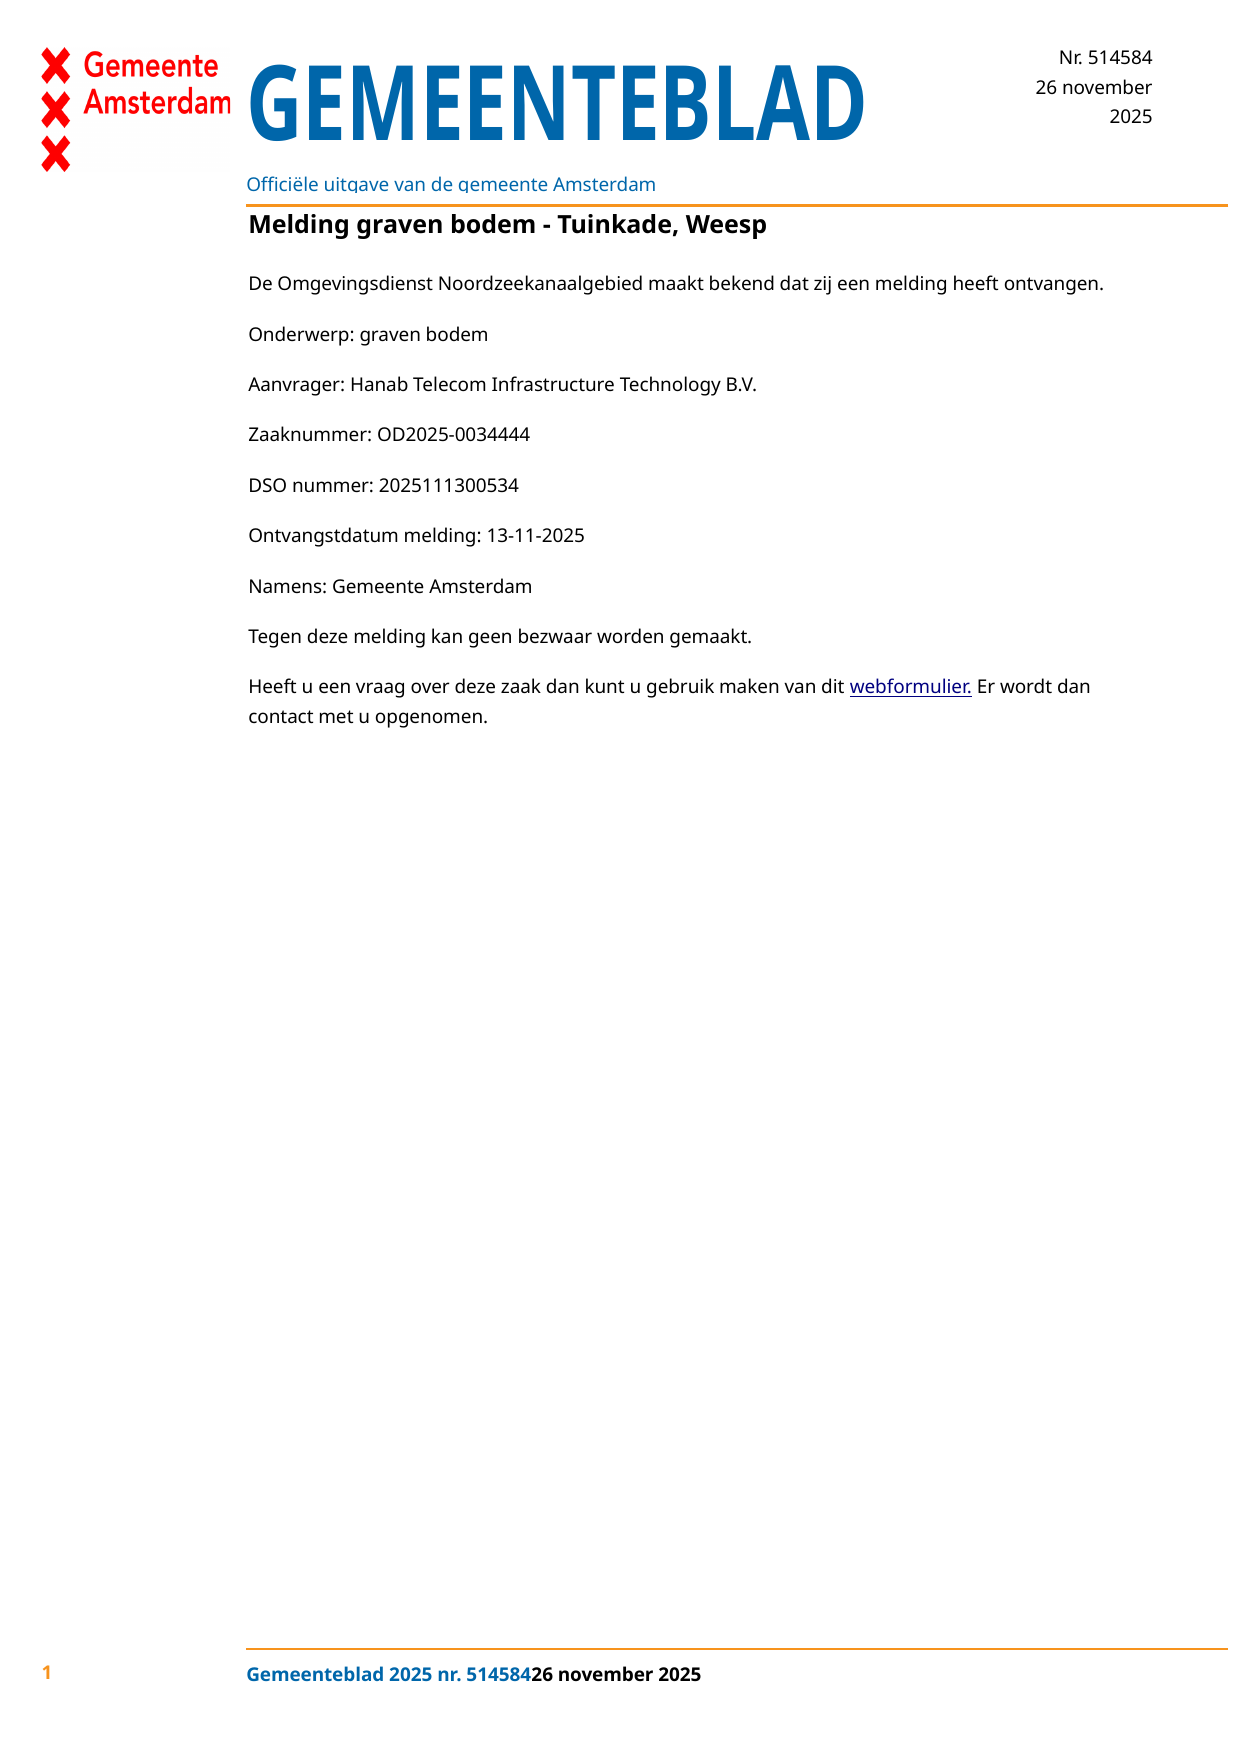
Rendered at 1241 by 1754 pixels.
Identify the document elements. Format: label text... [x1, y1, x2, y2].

text DSO nummer: 2025111300534 [248, 472, 1152, 498]
text Tegen deze melding kan geen bezwaar worden gemaakt. [248, 623, 1152, 649]
text Onderwerp: graven bodem [248, 321, 1152, 346]
text Heeft u een vraag over deze zaak dan kunt u gebruik maken van dit webformulier. Er wordt dan contact met u opgenomen. [248, 674, 1152, 729]
text De Omgevingsdienst Noordzeekanaalgebied maakt bekend dat zij een melding heeft ontvangen. [248, 270, 1152, 296]
picture [41, 47, 231, 172]
text Zaaknummer: OD2025-0034444 [248, 422, 1152, 447]
text Ontvangstdatum melding: 13-11-2025 [248, 522, 1152, 548]
text Namens: Gemeente Amsterdam [248, 573, 1152, 598]
text Melding graven bodem - Tuinkade, Weesp [248, 207, 1152, 241]
text Aanvrager: Hanab Telecom Infrastructure Technology B.V. [248, 371, 1152, 397]
